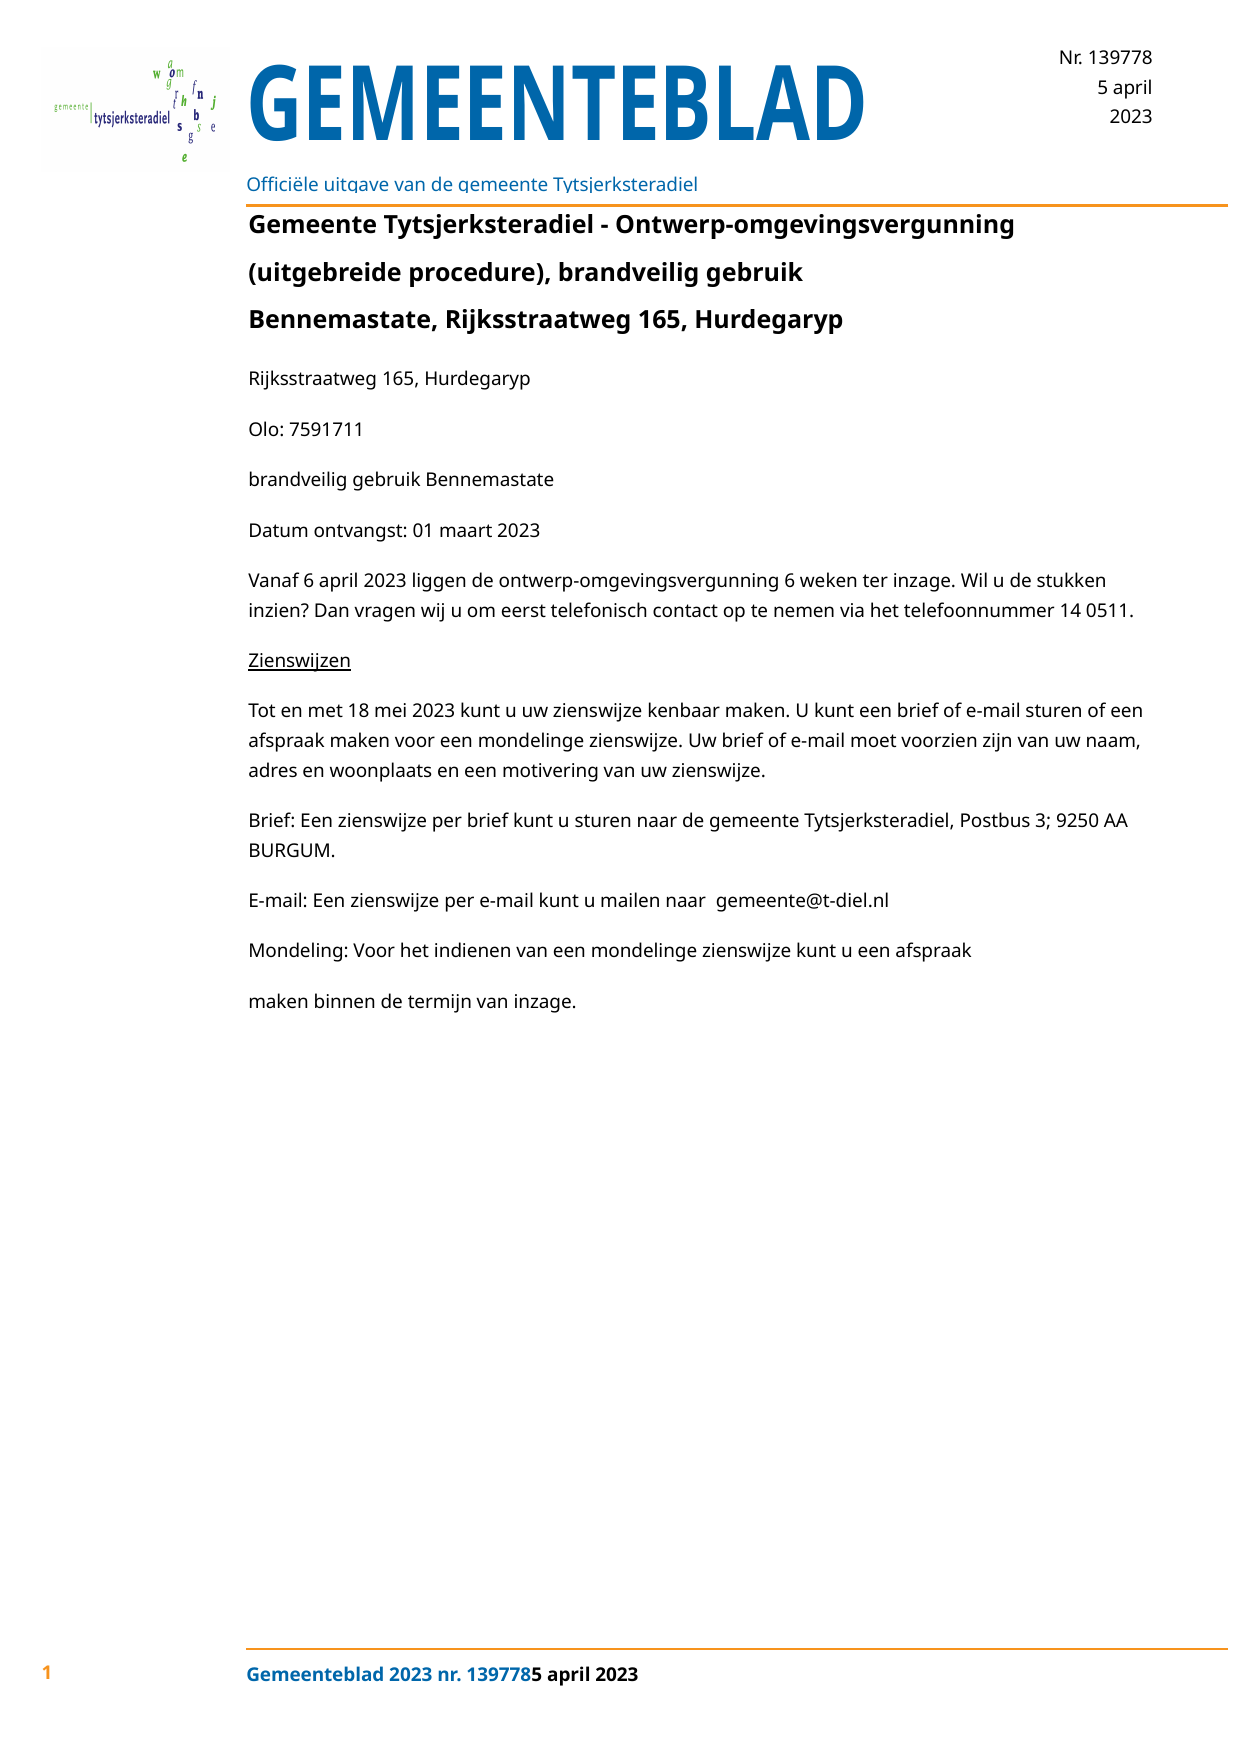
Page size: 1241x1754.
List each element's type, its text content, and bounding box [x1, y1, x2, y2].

text Brief: Een zienswijze per brief kunt u sturen naar de gemeente Tytsjerksteradiel, Postbus 3; 9250 AA BURGUM. [248, 807, 1152, 862]
text Gemeente Tytsjerksteradiel - Ontwerp-omgevingsvergunning (uitgebreide procedure), brandveilig gebruik Bennemastate, Rijksstraatweg 165, Hurdegaryp [248, 207, 1152, 336]
text brandveilig gebruik Bennemastate [248, 466, 1152, 492]
text Mondeling: Voor het indienen van een mondelinge zienswijze kunt u een afspraak [248, 938, 1152, 963]
text Olo: 7591711 [248, 416, 1152, 442]
picture [41, 47, 231, 172]
text Vanaf 6 april 2023 liggen de ontwerp-omgevingsvergunning 6 weken ter inzage. Wil u de stukken inzien? Dan vragen wij u om eerst telefonisch contact op te nemen via het telefoonnummer 14 0511. [248, 567, 1152, 622]
text Zienswijzen [248, 647, 1152, 673]
text maken binnen de termijn van inzage. [248, 988, 1152, 1014]
text Datum ontvangst: 01 maart 2023 [248, 517, 1152, 542]
text Tot en met 18 mei 2023 kunt u uw ziens­wijze kenbaar maken. U kunt een brief of e-mail sturen of een afspraak maken voor een mondelinge zienswijze. Uw brief of e-mail moet voorzien zijn van uw naam, adres en woonplaats en een motivering van uw zienswijze. [248, 698, 1152, 782]
text E-mail: Een zienswijze per e-mail kunt u mailen naar gemeente@t-diel.nl [248, 887, 1152, 913]
text Rijksstraatweg 165, Hurdegaryp [248, 366, 1152, 391]
